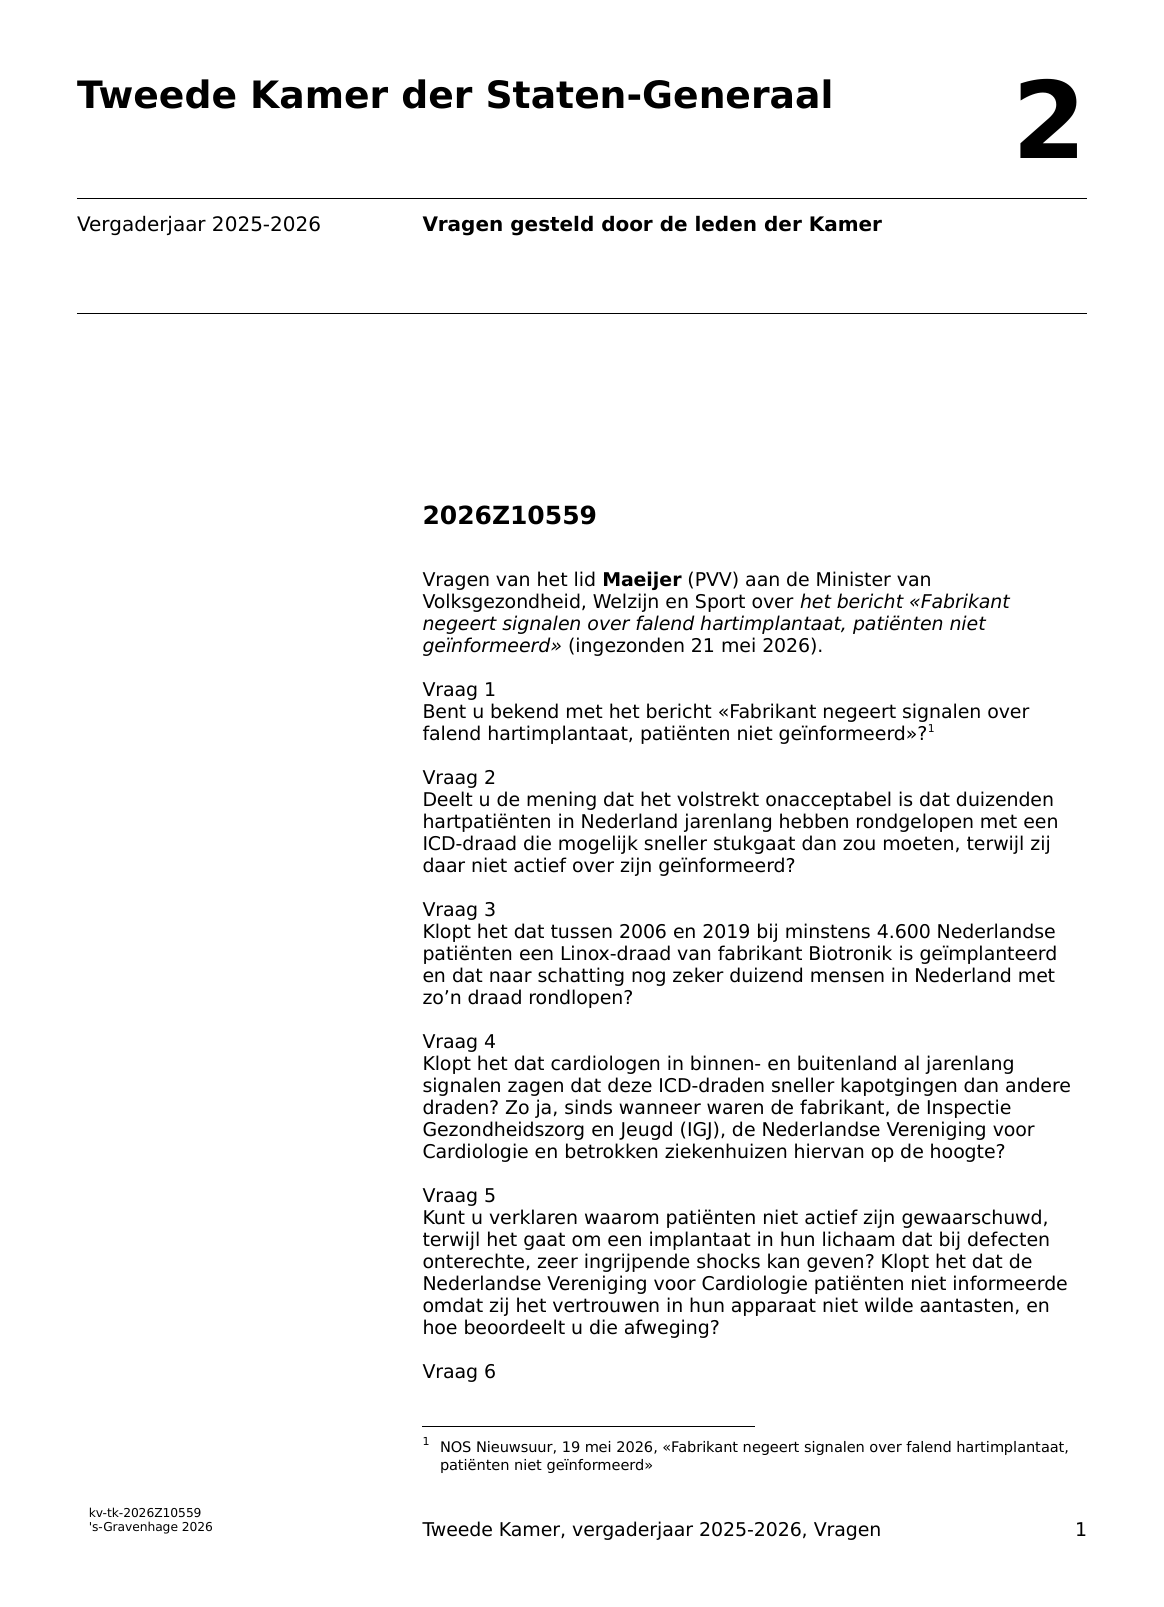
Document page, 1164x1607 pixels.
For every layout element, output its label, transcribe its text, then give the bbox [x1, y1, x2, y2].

text Deelt u de mening dat het volstrekt onacceptabel is dat duizenden hartpatiënten in Nederland jarenlang hebben rondgelopen met een ICD-draad die mogelijk sneller stukgaat dan zou moeten, terwijl zij daar niet actief over zijn geïnformeerd? [422, 789, 1087, 877]
text Vraag 5 [422, 1185, 1087, 1207]
text Vraag 1 [422, 679, 1087, 701]
text Vraag 2 [422, 767, 1087, 789]
text 2026Z10559 [422, 501, 1087, 531]
text kv-tk-2026Z10559 [88, 1506, 323, 1520]
text Klopt het dat cardiologen in binnen- en buitenland al jarenlang signalen zagen dat deze ICD-draden sneller kapotgingen dan andere draden? Zo ja, sinds wanneer waren de fabrikant, de Inspectie Gezondheidszorg en Jeugd (IGJ), de Nederlandse Vereniging voor Cardiologie en betrokken ziekenhuizen hiervan op de hoogte? [422, 1053, 1087, 1163]
text Vraag 6 [422, 1361, 1087, 1383]
text Vraag 3 [422, 899, 1087, 921]
text Vraag 4 [422, 1031, 1087, 1053]
table_cell Vragen gesteld door de leden der Kamer [422, 199, 1087, 313]
text 's-Gravenhage 2026 [88, 1520, 323, 1534]
table_cell Vergaderjaar 2025-2026 [77, 199, 422, 313]
text Klopt het dat tussen 2006 en 2019 bij minstens 4.600 Nederlandse patiënten een Linox-draad van fabrikant Biotronik is geïmplanteerd en dat naar schatting nog zeker duizend mensen in Nederland met zo’n draad rondlopen? [422, 921, 1087, 1009]
table_header 2 [886, 59, 1087, 198]
text Vragen van het lid Maeijer (PVV) aan de Minister van Volksgezondheid, Welzijn en Sport over het bericht «Fabrikant negeert signalen over falend hartimplantaat, patiënten niet geïnformeerd» (ingezonden 21 mei 2026). [422, 569, 1087, 657]
text NOS Nieuwsuur, 19 mei 2026, «Fabrikant negeert signalen over falend hartimplantaat, patiënten niet geïnformeerd» [422, 1435, 1087, 1474]
table_header Tweede Kamer der Staten-Generaal [77, 59, 886, 198]
text Bent u bekend met het bericht «Fabrikant negeert signalen over falend hartimplantaat, patiënten niet geïnformeerd»? [422, 701, 1087, 745]
text Kunt u verklaren waarom patiënten niet actief zijn gewaarschuwd, terwijl het gaat om een implantaat in hun lichaam dat bij defecten onterechte, zeer ingrijpende shocks kan geven? Klopt het dat de Nederlandse Vereniging voor Cardiologie patiënten niet informeerde omdat zij het vertrouwen in hun apparaat niet wilde aantasten, en hoe beoordeelt u die afweging? [422, 1207, 1087, 1339]
